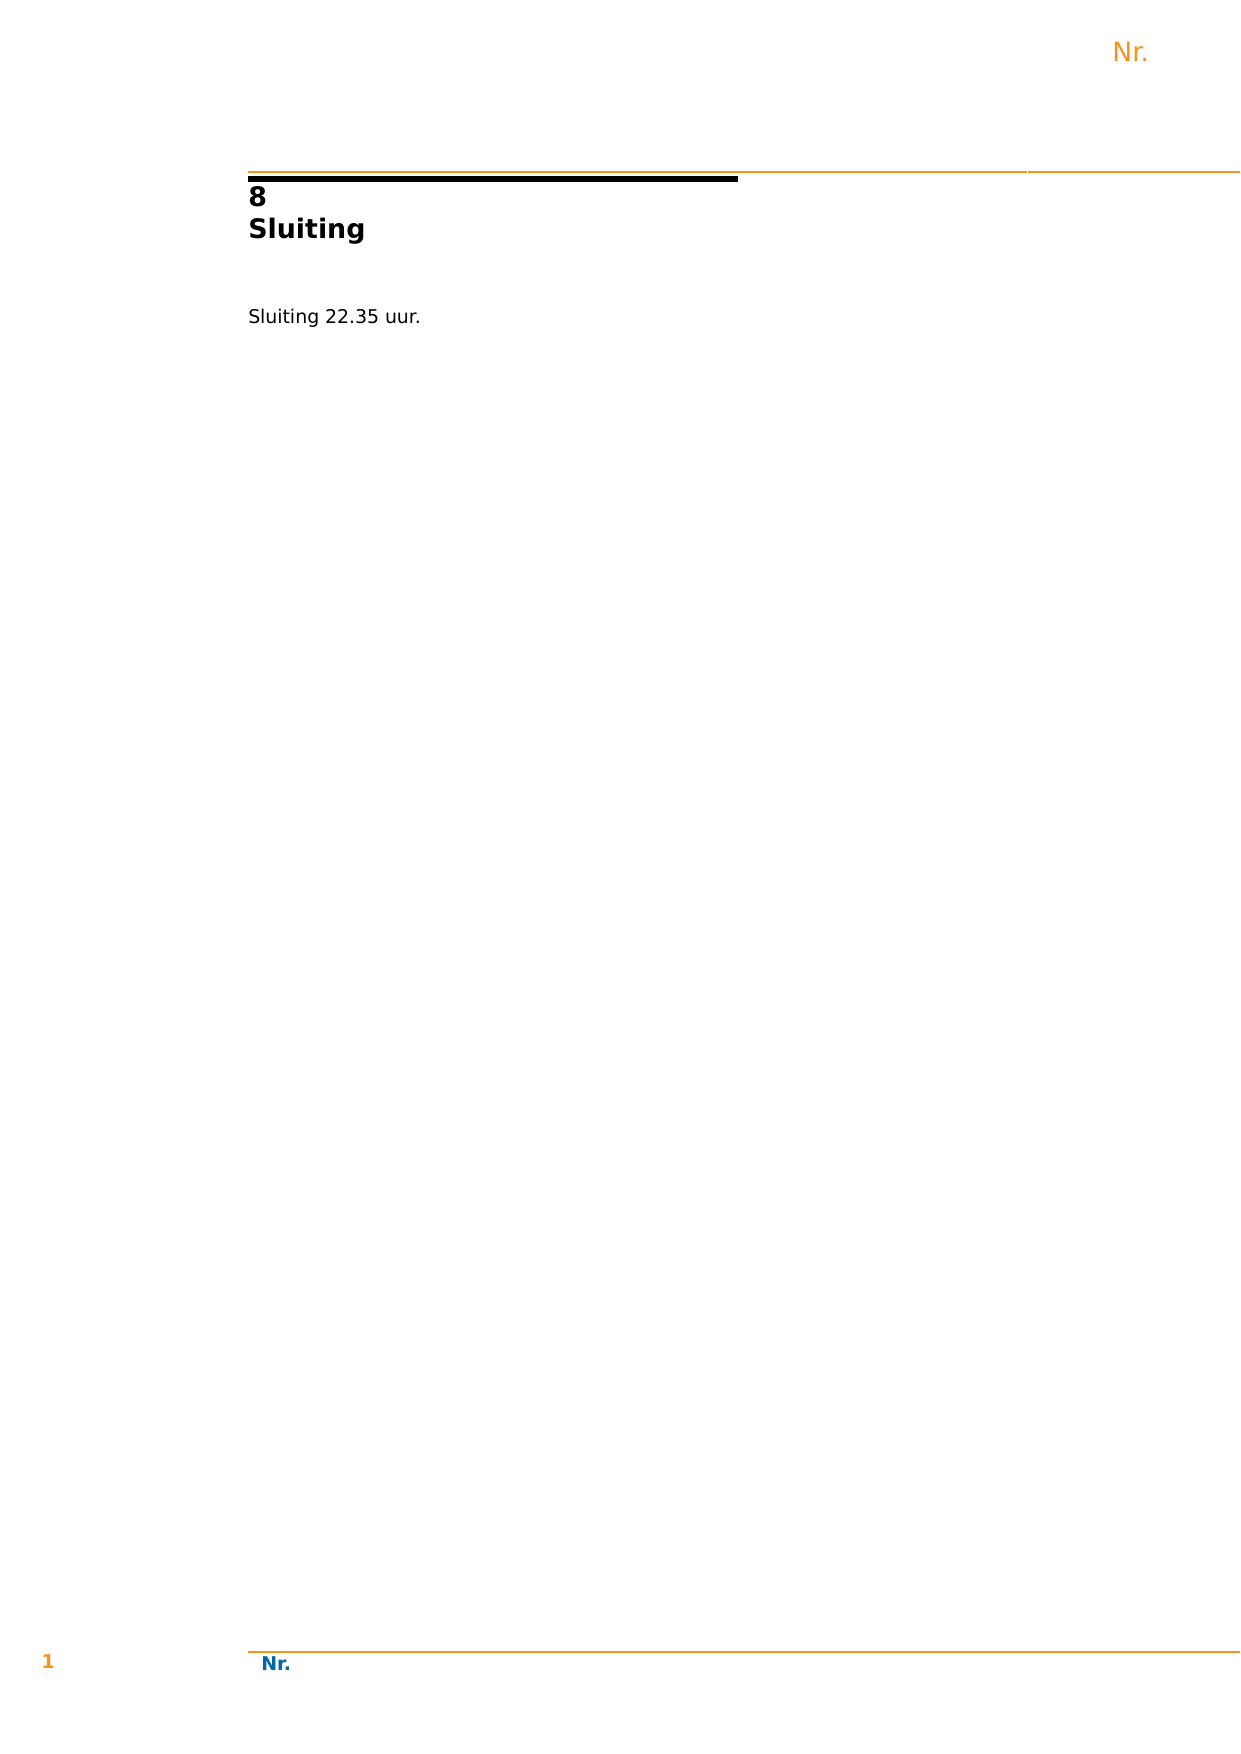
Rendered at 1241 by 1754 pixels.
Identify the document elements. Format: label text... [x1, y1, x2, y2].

text Sluiting 22.35 uur. [248, 306, 691, 328]
title 8 Sluiting [248, 182, 691, 244]
